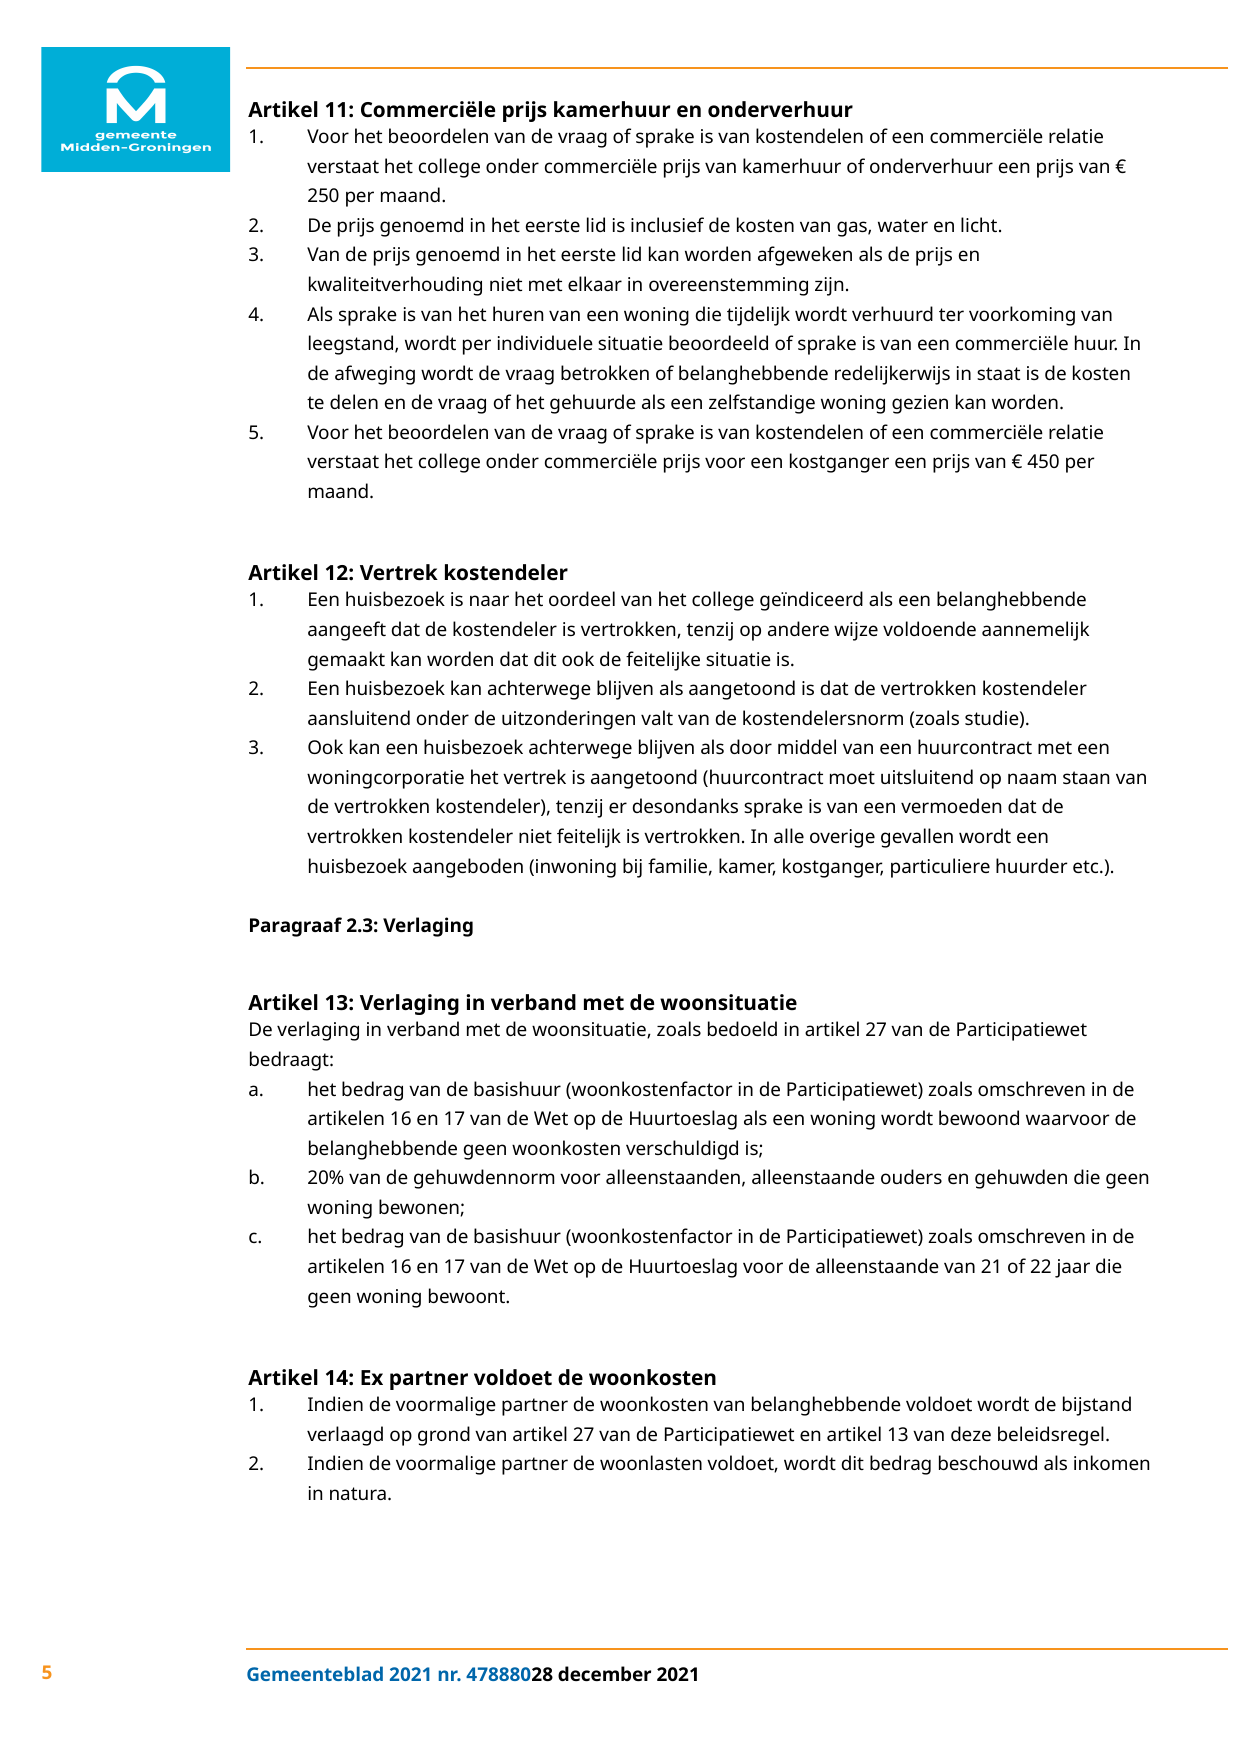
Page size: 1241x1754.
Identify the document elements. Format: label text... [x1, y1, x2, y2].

list Een huisbezoek kan achterwege blijven als aangetoond is dat de vertrokken kostendeler aansluitend onder de uitzonderingen valt van de kostendelersnorm (zoals studie). [248, 675, 1152, 731]
list De prijs genoemd in het eerste lid is inclusief de kosten van gas, water en licht. [248, 212, 1152, 238]
list Voor het beoordelen van de vraag of sprake is van kostendelen of een commerciële relatie verstaat het college onder commerciële prijs voor een kostganger een prijs van € 450 per maand. [248, 419, 1152, 504]
list Voor het beoordelen van de vraag of sprake is van kostendelen of een commerciële relatie verstaat het college onder commerciële prijs van kamerhuur of onderverhuur een prijs van € 250 per maand. [248, 123, 1152, 208]
text De verlaging in verband met de woonsituatie, zoals bedoeld in artikel 27 van de Participatiewet bedraagt: [248, 1017, 1152, 1072]
list Indien de voormalige partner de woonkosten van belanghebbende voldoet wordt de bijstand verlaagd op grond van artikel 27 van de Participatiewet en artikel 13 van deze beleidsregel. [248, 1391, 1152, 1447]
list Ook kan een huisbezoek achterwege blijven als door middel van een huurcontract met een woningcorporatie het vertrek is aangetoond (huurcontract moet uitsluitend op naam staan van de vertrokken kostendeler), tenzij er desondanks sprake is van een vermoeden dat de vertrokken kostendeler niet feitelijk is vertrokken. In alle overige gevallen wordt een huisbezoek aangeboden (inwoning bij familie, kamer, kostganger, particuliere huurder etc.). [248, 734, 1152, 879]
picture [184, 146, 190, 153]
text Artikel 12: Vertrek kostendeler [248, 558, 1152, 587]
picture [108, 66, 164, 82]
list 20% van de gehuwdennorm voor alleenstaanden, alleenstaande ouders en gehuwden die geen woning bewonen; [248, 1164, 1152, 1220]
picture [107, 89, 165, 122]
list het bedrag van de basishuur (woonkostenfactor in de Participatiewet) zoals omschreven in de artikelen 16 en 17 van de Wet op de Huurtoeslag als een woning wordt bewoond waarvoor de belanghebbende geen woonkosten verschuldigd is; [248, 1076, 1152, 1161]
list Als sprake is van het huren van een woning die tijdelijk wordt verhuurd ter voorkoming van leegstand, wordt per individuele situatie beoordeeld of sprake is van een commerciële huur. In de afweging wordt de vraag betrokken of belanghebbende redelijkerwijs in staat is de kosten te delen en de vraag of het gehuurde als een zelfstandige woning gezien kan worden. [248, 301, 1152, 415]
text Artikel 13: Verlaging in verband met de woonsituatie [248, 988, 1152, 1017]
list Van de prijs genoemd in het eerste lid kan worden afgeweken als de prijs en kwaliteitverhouding niet met elkaar in overeenstemming zijn. [248, 242, 1152, 297]
text Artikel 11: Commerciële prijs kamerhuur en onderverhuur [248, 95, 1152, 123]
list het bedrag van de basishuur (woonkostenfactor in de Participatiewet) zoals omschreven in de artikelen 16 en 17 van de Wet op de Huurtoeslag voor de alleenstaande van 21 of 22 jaar die geen woning bewoont. [248, 1224, 1152, 1309]
text Artikel 14: Ex partner voldoet de woonkosten [248, 1363, 1152, 1391]
list Indien de voormalige partner de woonlasten voldoet, wordt dit bedrag beschouwd als inkomen in natura. [248, 1451, 1152, 1506]
list Een huisbezoek is naar het oordeel van het college geïndiceerd als een belanghebbende aangeeft dat de kostendeler is vertrokken, tenzij op andere wijze voldoende aannemelijk gemaakt kan worden dat dit ook de feitelijke situatie is. [248, 587, 1152, 672]
text Paragraaf 2.3: Verlaging [248, 912, 1152, 938]
